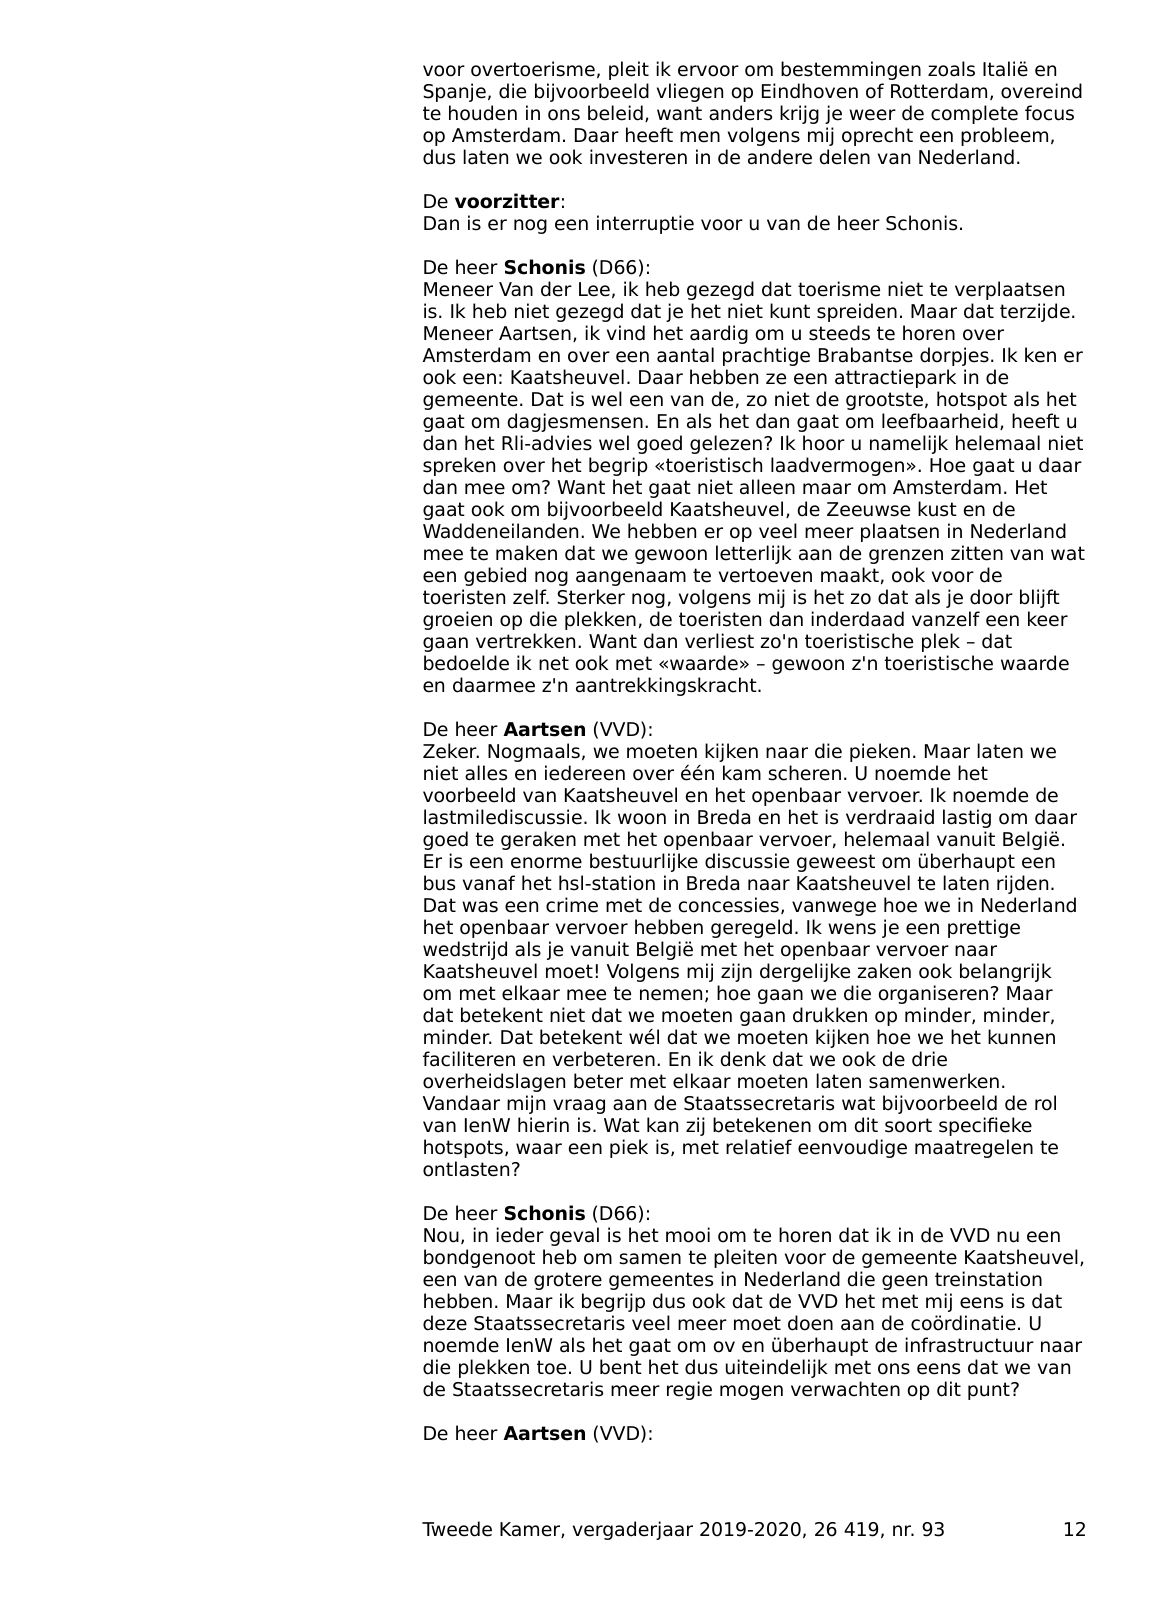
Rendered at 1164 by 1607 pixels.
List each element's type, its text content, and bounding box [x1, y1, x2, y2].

text De voorzitter: [422, 191, 1087, 213]
text Meneer Van der Lee, ik heb gezegd dat toerisme niet te verplaatsen is. Ik heb niet gezegd dat je het niet kunt spreiden. Maar dat terzijde. [422, 279, 1087, 323]
text De heer Schonis (D66): [422, 1203, 1087, 1225]
text Nou, in ieder geval is het mooi om te horen dat ik in de VVD nu een bondgenoot heb om samen te pleiten voor de gemeente Kaatsheuvel, een van de grotere gemeentes in Nederland die geen treinstation hebben. Maar ik begrijp dus ook dat de VVD het met mij eens is dat deze Staatssecretaris veel meer moet doen aan de coördinatie. U noemde IenW als het gaat om ov en überhaupt de infrastructuur naar die plekken toe. U bent het dus uiteindelijk met ons eens dat we van de Staatssecretaris meer regie mogen verwachten op dit punt? [422, 1225, 1087, 1401]
text De heer Aartsen (VVD): [422, 1423, 1087, 1445]
text Meneer Aartsen, ik vind het aardig om u steeds te horen over Amsterdam en over een aantal prachtige Brabantse dorpjes. Ik ken er ook een: Kaatsheuvel. Daar hebben ze een attractiepark in de gemeente. Dat is wel een van de, zo niet de grootste, hotspot als het gaat om dagjesmensen. En als het dan gaat om leefbaarheid, heeft u dan het Rli-advies wel goed gelezen? Ik hoor u namelijk helemaal niet spreken over het begrip «toeristisch laadvermogen». Hoe gaat u daar dan mee om? Want het gaat niet alleen maar om Amsterdam. Het gaat ook om bijvoorbeeld Kaatsheuvel, de Zeeuwse kust en de Waddeneilanden. We hebben er op veel meer plaatsen in Nederland mee te maken dat we gewoon letterlijk aan de grenzen zitten van wat een gebied nog aangenaam te vertoeven maakt, ook voor de toeristen zelf. Sterker nog, volgens mij is het zo dat als je door blijft groeien op die plekken, de toeristen dan inderdaad vanzelf een keer gaan vertrekken. Want dan verliest zo'n toeristische plek – dat bedoelde ik net ook met «waarde» – gewoon z'n toeristische waarde en daarmee z'n aantrekkingskracht. [422, 323, 1087, 697]
text voor overtoerisme, pleit ik ervoor om bestemmingen zoals Italië en Spanje, die bijvoorbeeld vliegen op Eindhoven of Rotterdam, overeind te houden in ons beleid, want anders krijg je weer de complete focus op Amsterdam. Daar heeft men volgens mij oprecht een probleem, dus laten we ook investeren in de andere delen van Nederland. [422, 59, 1087, 169]
text De heer Schonis (D66): [422, 257, 1087, 279]
text Dan is er nog een interruptie voor u van de heer Schonis. [422, 213, 1087, 235]
text Zeker. Nogmaals, we moeten kijken naar die pieken. Maar laten we niet alles en iedereen over één kam scheren. U noemde het voorbeeld van Kaatsheuvel en het openbaar vervoer. Ik noemde de lastmilediscussie. Ik woon in Breda en het is verdraaid lastig om daar goed te geraken met het openbaar vervoer, helemaal vanuit België. Er is een enorme bestuurlijke discussie geweest om überhaupt een bus vanaf het hsl-station in Breda naar Kaatsheuvel te laten rijden. Dat was een crime met de concessies, vanwege hoe we in Nederland het openbaar vervoer hebben geregeld. Ik wens je een prettige wedstrijd als je vanuit België met het openbaar vervoer naar Kaatsheuvel moet! Volgens mij zijn dergelijke zaken ook belangrijk om met elkaar mee te nemen; hoe gaan we die organiseren? Maar dat betekent niet dat we moeten gaan drukken op minder, minder, minder. Dat betekent wél dat we moeten kijken hoe we het kunnen faciliteren en verbeteren. En ik denk dat we ook de drie overheidslagen beter met elkaar moeten laten samenwerken. Vandaar mijn vraag aan de Staatssecretaris wat bijvoorbeeld de rol van IenW hierin is. Wat kan zij betekenen om dit soort specifieke hotspots, waar een piek is, met relatief eenvoudige maatregelen te ontlasten? [422, 741, 1087, 1181]
text De heer Aartsen (VVD): [422, 719, 1087, 741]
